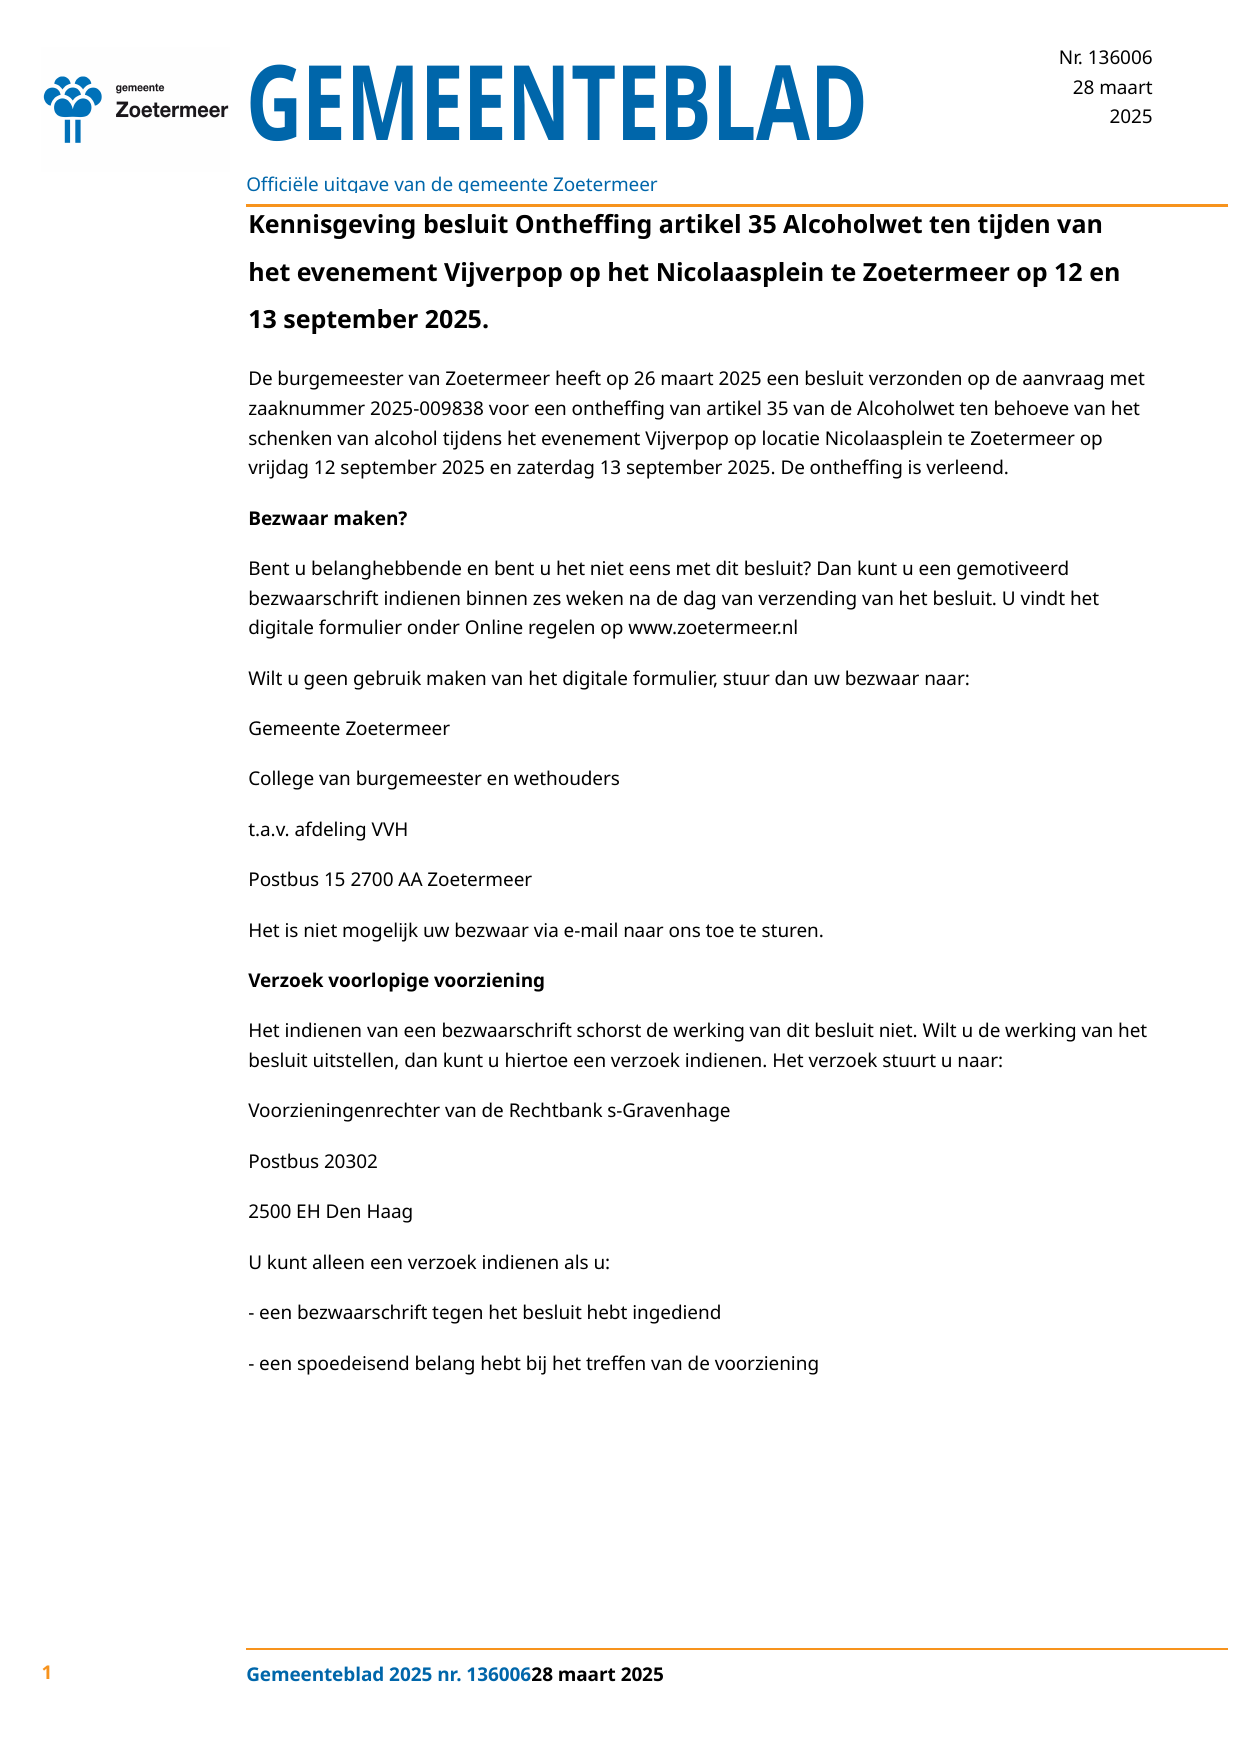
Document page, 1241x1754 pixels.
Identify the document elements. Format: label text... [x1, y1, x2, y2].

text Bezwaar maken? [248, 505, 1152, 530]
picture [41, 47, 231, 172]
text Wilt u geen gebruik maken van het digitale formulier, stuur dan uw bezwaar naar: [248, 665, 1152, 690]
text Bent u belanghebbende en bent u het niet eens met dit besluit? Dan kunt u een gemotiveerd bezwaarschrift indienen binnen zes weken na de dag van verzending van het besluit. U vindt het digitale formulier onder Online regelen op www.zoetermeer.nl [248, 555, 1152, 640]
text Kennisgeving besluit Ontheffing artikel 35 Alcoholwet ten tijden van het evenement Vijverpop op het Nicolaasplein te Zoetermeer op 12 en 13 september 2025. [248, 207, 1152, 336]
text Postbus 20302 [248, 1148, 1152, 1174]
text De burgemeester van Zoetermeer heeft op 26 maart 2025 een besluit verzonden op de aanvraag met zaaknummer 2025-009838 voor een ontheffing van artikel 35 van de Alcoholwet ten behoeve van het schenken van alcohol tijdens het evenement Vijverpop op locatie Nicolaasplein te Zoetermeer op vrijdag 12 september 2025 en zaterdag 13 september 2025. De ontheffing is verleend. [248, 366, 1152, 480]
text t.a.v. afdeling VVH [248, 816, 1152, 842]
text - een spoedeisend belang hebt bij het treffen van de voorziening [248, 1350, 1152, 1375]
text - een bezwaarschrift tegen het besluit hebt ingediend [248, 1299, 1152, 1325]
text Gemeente Zoetermeer [248, 715, 1152, 741]
text Het indienen van een bezwaarschrift schorst de werking van dit besluit niet. Wilt u de werking van het besluit uitstellen, dan kunt u hiertoe een verzoek indienen. Het verzoek stuurt u naar: [248, 1018, 1152, 1073]
text U kunt alleen een verzoek indienen als u: [248, 1249, 1152, 1274]
text College van burgemeester en wethouders [248, 766, 1152, 791]
text Postbus 15 2700 AA Zoetermeer [248, 866, 1152, 892]
text 2500 EH Den Haag [248, 1198, 1152, 1224]
text Verzoek voorlopige voorziening [248, 967, 1152, 993]
text Voorzieningenrechter van de Rechtbank s-Gravenhage [248, 1098, 1152, 1123]
text Het is niet mogelijk uw bezwaar via e-mail naar ons toe te sturen. [248, 917, 1152, 942]
